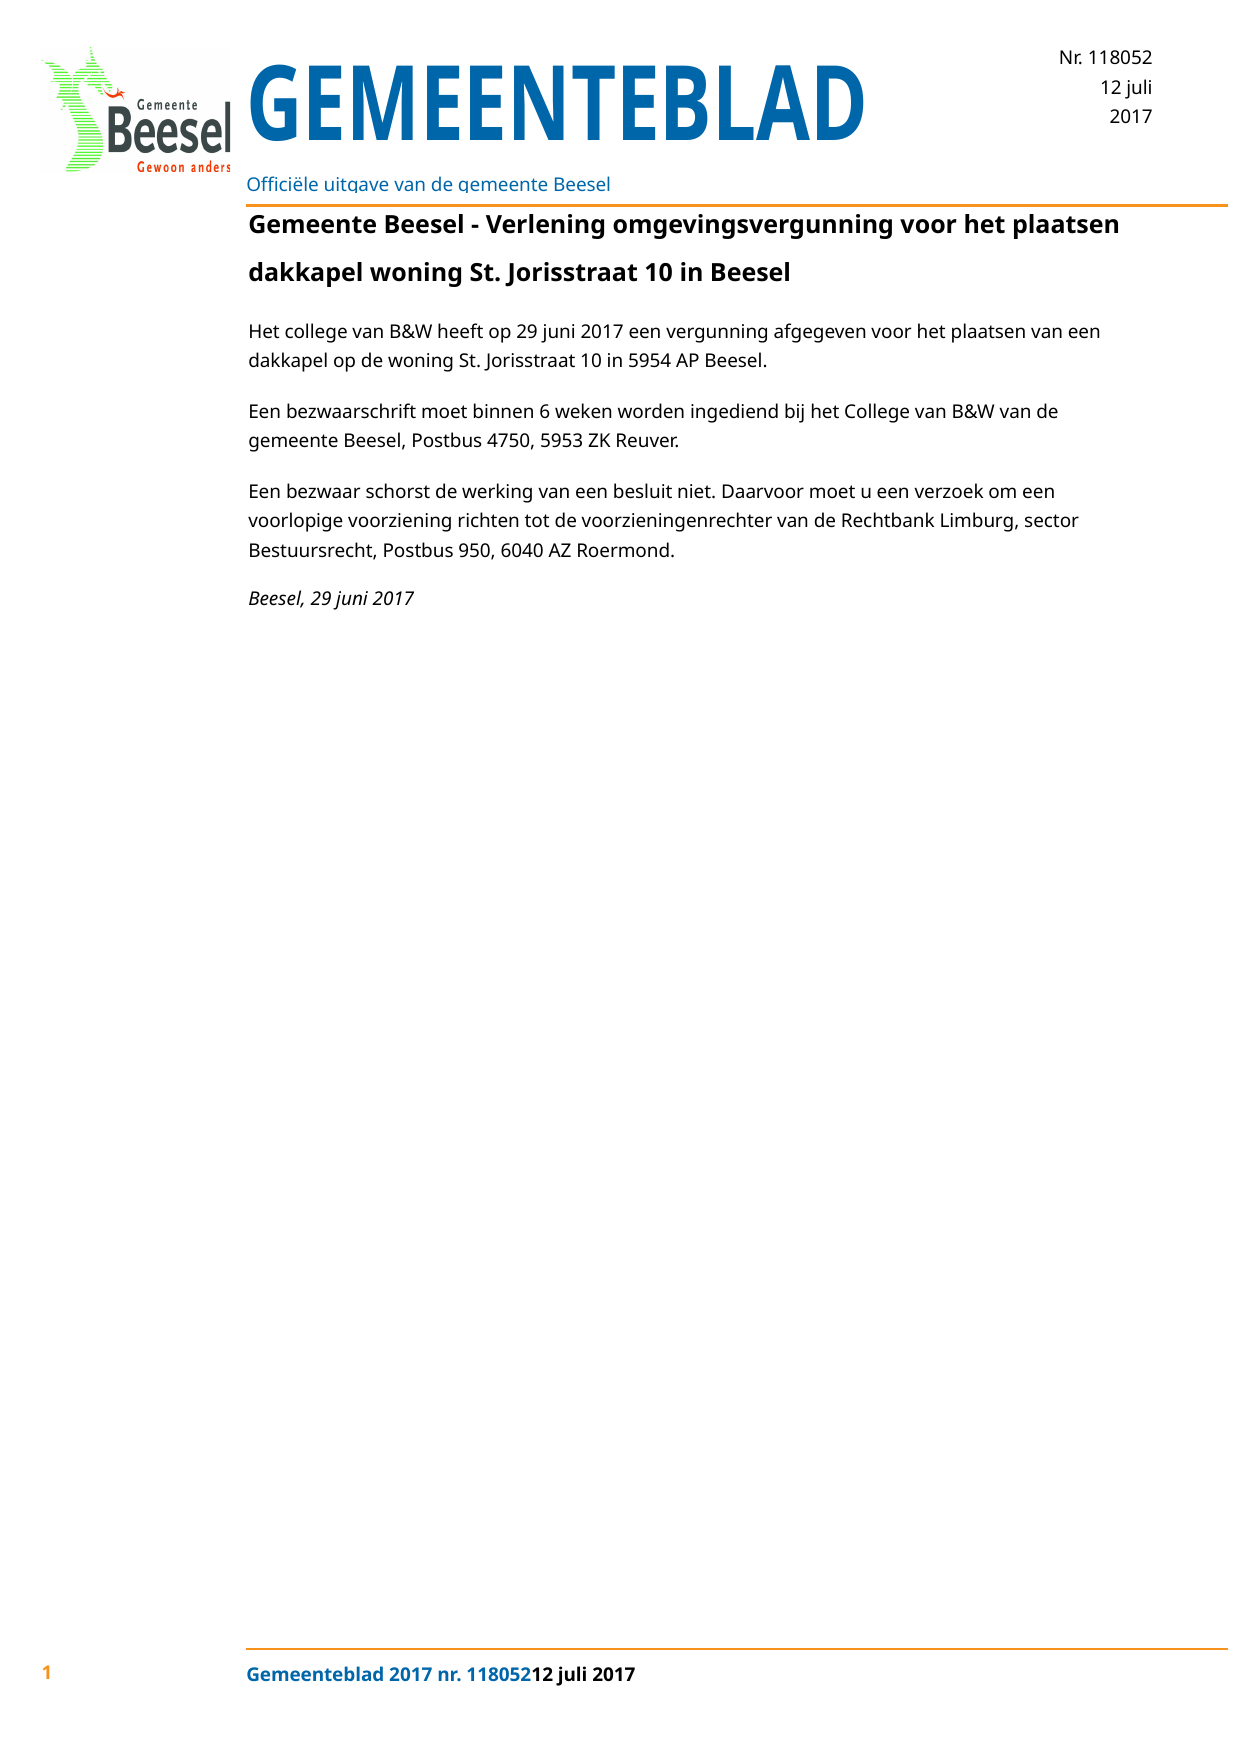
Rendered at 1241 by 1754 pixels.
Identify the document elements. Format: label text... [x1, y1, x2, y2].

text Gemeente Beesel - Verlening omgevingsvergunning voor het plaatsen dakkapel woning St. Jorisstraat 10 in Beesel [248, 207, 1152, 288]
text Een bezwaarschrift moet binnen 6 weken worden ingediend bij het College van B&W van de gemeente Beesel, Postbus 4750, 5953 ZK Reuver. [248, 398, 1152, 453]
picture [41, 47, 231, 172]
text Het college van B&W heeft op 29 juni 2017 een vergunning afgegeven voor het plaatsen van een dakkapel op de woning St. Jorisstraat 10 in 5954 AP Beesel. [248, 318, 1152, 373]
text Een bezwaar schorst de werking van een besluit niet. Daarvoor moet u een verzoek om een voorlopige voorziening richten tot de voorzieningenrechter van de Rechtbank Limburg, sector Bestuursrecht, Postbus 950, 6040 AZ Roermond. [248, 478, 1152, 563]
text Beesel, 29 juni 2017 [248, 585, 1152, 611]
